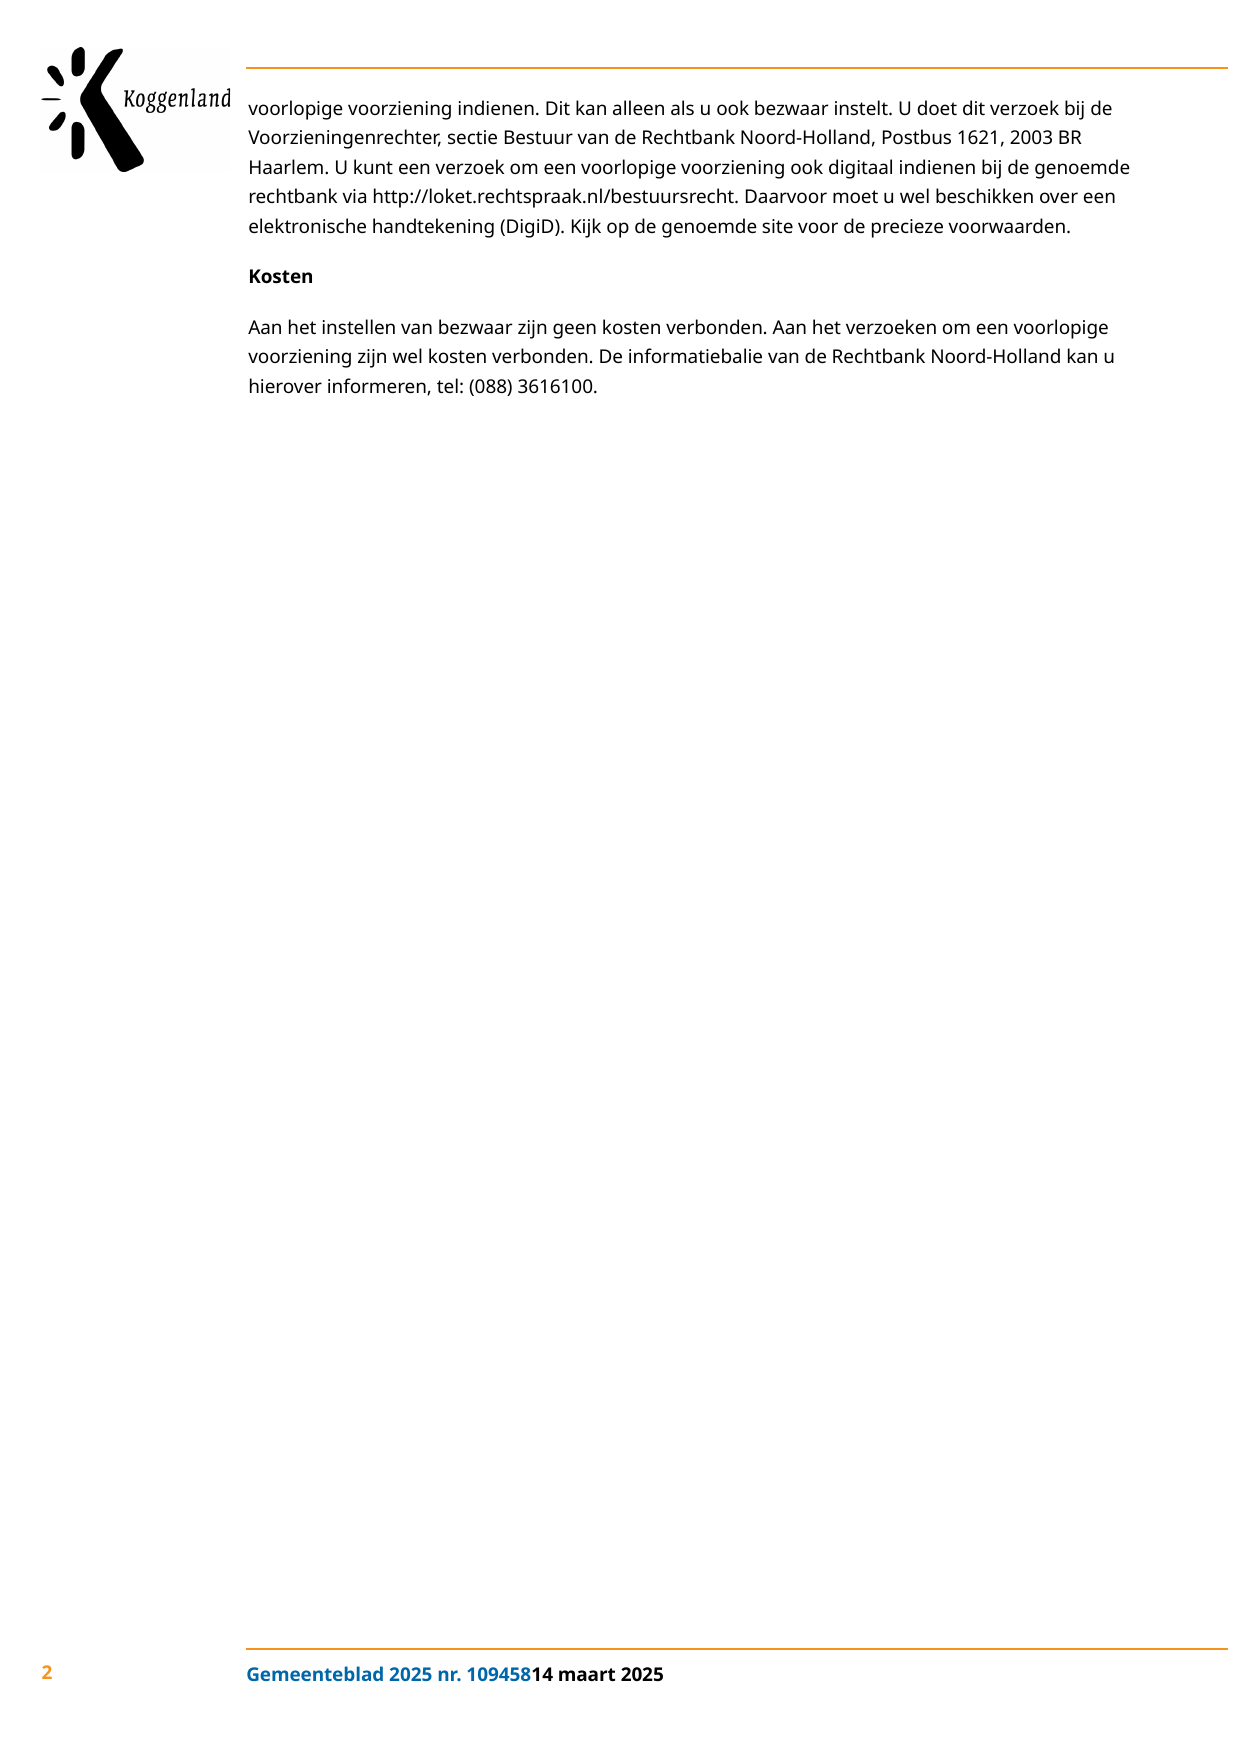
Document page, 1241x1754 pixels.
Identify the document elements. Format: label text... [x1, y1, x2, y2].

text Kosten [248, 263, 1152, 289]
picture [41, 47, 231, 172]
text voorlopige voorziening indienen. Dit kan alleen als u ook bezwaar instelt. U doet dit verzoek bij de Voorzieningenrechter, sectie Bestuur van de Rechtbank Noord-Holland, Postbus 1621, 2003 BR Haarlem. U kunt een verzoek om een voorlopige voorziening ook digitaal indienen bij de genoemde rechtbank via http://loket.rechtspraak.nl/bestuursrecht. Daarvoor moet u wel beschikken over een elektronische handtekening (DigiD). Kijk op de genoemde site voor de precieze voorwaarden. [248, 95, 1152, 239]
text Aan het instellen van bezwaar zijn geen kosten verbonden. Aan het verzoeken om een voorlopige voorziening zijn wel kosten verbonden. De informatiebalie van de Rechtbank Noord-Holland kan u hierover informeren, tel: (088) 3616100. [248, 314, 1152, 399]
